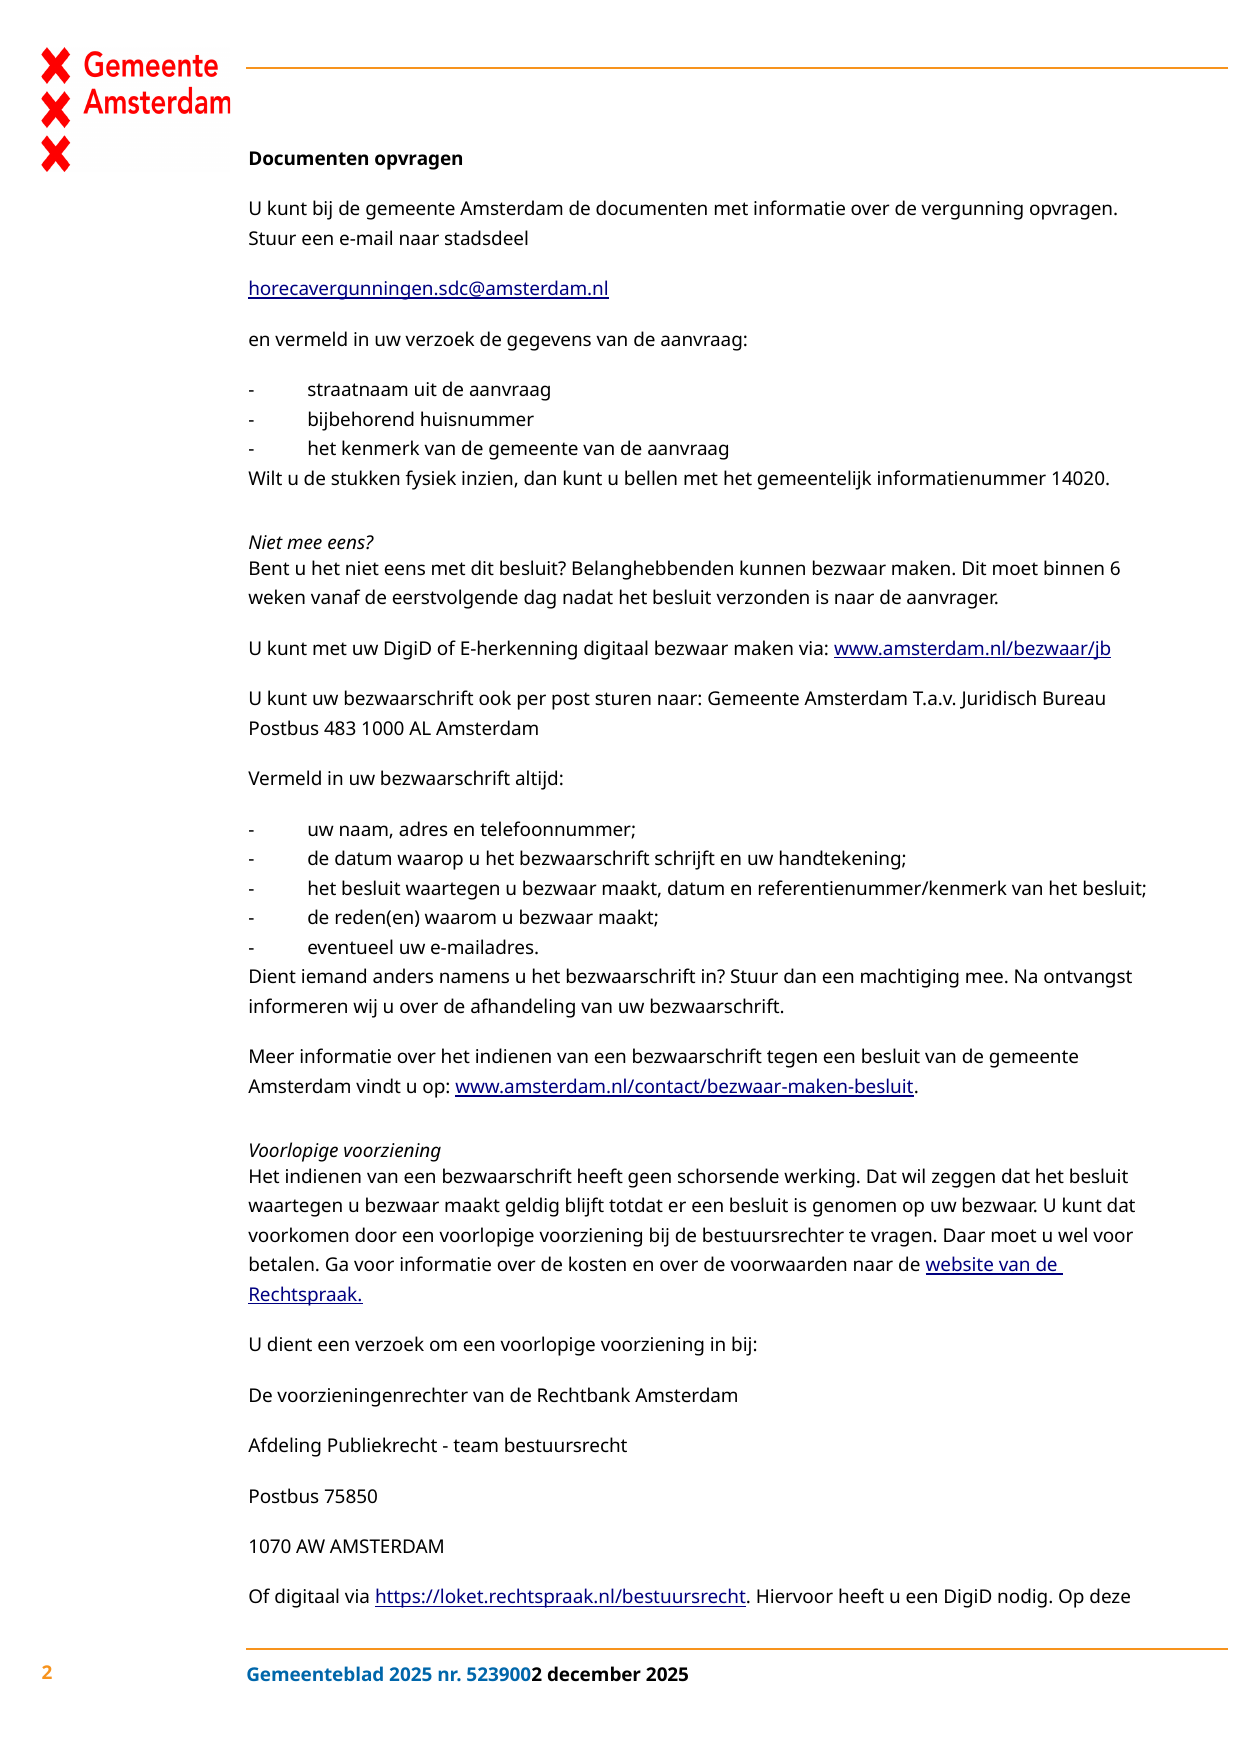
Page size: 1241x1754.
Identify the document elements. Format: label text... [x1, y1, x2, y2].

text Dient iemand anders namens u het bezwaarschrift in? Stuur dan een machtiging mee. Na ontvangst informeren wij u over de afhandeling van uw bezwaarschrift. [248, 964, 1152, 1019]
text Niet mee eens? [248, 529, 1152, 555]
text U kunt met uw DigiD of E-herkenning digitaal bezwaar maken via: www.amsterdam.nl/bezwaar/jb [248, 635, 1152, 661]
list straatnaam uit de aanvraag [248, 376, 1152, 402]
text U kunt uw bezwaarschrift ook per post sturen naar: Gemeente Amsterdam T.a.v. Juridisch Bureau Postbus 483 1000 AL Amsterdam [248, 685, 1152, 741]
text Meer informatie over het indienen van een bezwaarschrift tegen een besluit van de gemeente Amsterdam vindt u op: www.amsterdam.nl/contact/bezwaar-maken-besluit. [248, 1044, 1152, 1099]
picture [41, 47, 231, 172]
list eventueel uw e-mailadres. [248, 934, 1152, 960]
text horecavergunningen.sdc@amsterdam.nl [248, 276, 1152, 301]
list de reden(en) waarom u bezwaar maakt; [248, 904, 1152, 930]
text en vermeld in uw verzoek de gegevens van de aanvraag: [248, 326, 1152, 352]
list bijbehorend huisnummer [248, 406, 1152, 432]
text Het indienen van een bezwaarschrift heeft geen schorsende werking. Dat wil zeggen dat het besluit waartegen u bezwaar maakt geldig blijft totdat er een besluit is genomen op uw bezwaar. U kunt dat voorkomen door een voorlopige voorziening bij de bestuursrechter te vragen. Daar moet u wel voor betalen. Ga voor informatie over de kosten en over de voorwaarden naar de website van de Rechtspraak. [248, 1163, 1152, 1307]
text 1070 AW AMSTERDAM [248, 1533, 1152, 1559]
text Postbus 75850 [248, 1483, 1152, 1509]
text Documenten opvragen [248, 145, 1152, 171]
text Voorlopige voorziening [248, 1137, 1152, 1163]
list de datum waarop u het bezwaarschrift schrijft en uw handtekening; [248, 845, 1152, 871]
text Wilt u de stukken fysiek inzien, dan kunt u bellen met het gemeentelijk informatienummer 14020. [248, 465, 1152, 491]
text Bent u het niet eens met dit besluit? Belanghebbenden kunnen bezwaar maken. Dit moet binnen 6 weken vanaf de eerstvolgende dag nadat het besluit verzonden is naar de aanvrager. [248, 555, 1152, 610]
text Afdeling Publiekrecht - team bestuursrecht [248, 1432, 1152, 1458]
text Of digitaal via https://loket.rechtspraak.nl/bestuursrecht. Hiervoor heeft u een DigiD nodig. Op deze [248, 1584, 1152, 1609]
text De voorzieningenrechter van de Rechtbank Amsterdam [248, 1382, 1152, 1408]
text Vermeld in uw bezwaarschrift altijd: [248, 765, 1152, 791]
text U dient een verzoek om een voorlopige voorziening in bij: [248, 1332, 1152, 1357]
list het kenmerk van de gemeente van de aanvraag [248, 436, 1152, 461]
list uw naam, adres en telefoonnummer; [248, 816, 1152, 841]
text U kunt bij de gemeente Amsterdam de documenten met informatie over de vergunning opvragen. Stuur een e-mail naar stadsdeel [248, 196, 1152, 251]
list het besluit waartegen u bezwaar maakt, datum en referentienummer/kenmerk van het besluit; [248, 875, 1152, 901]
